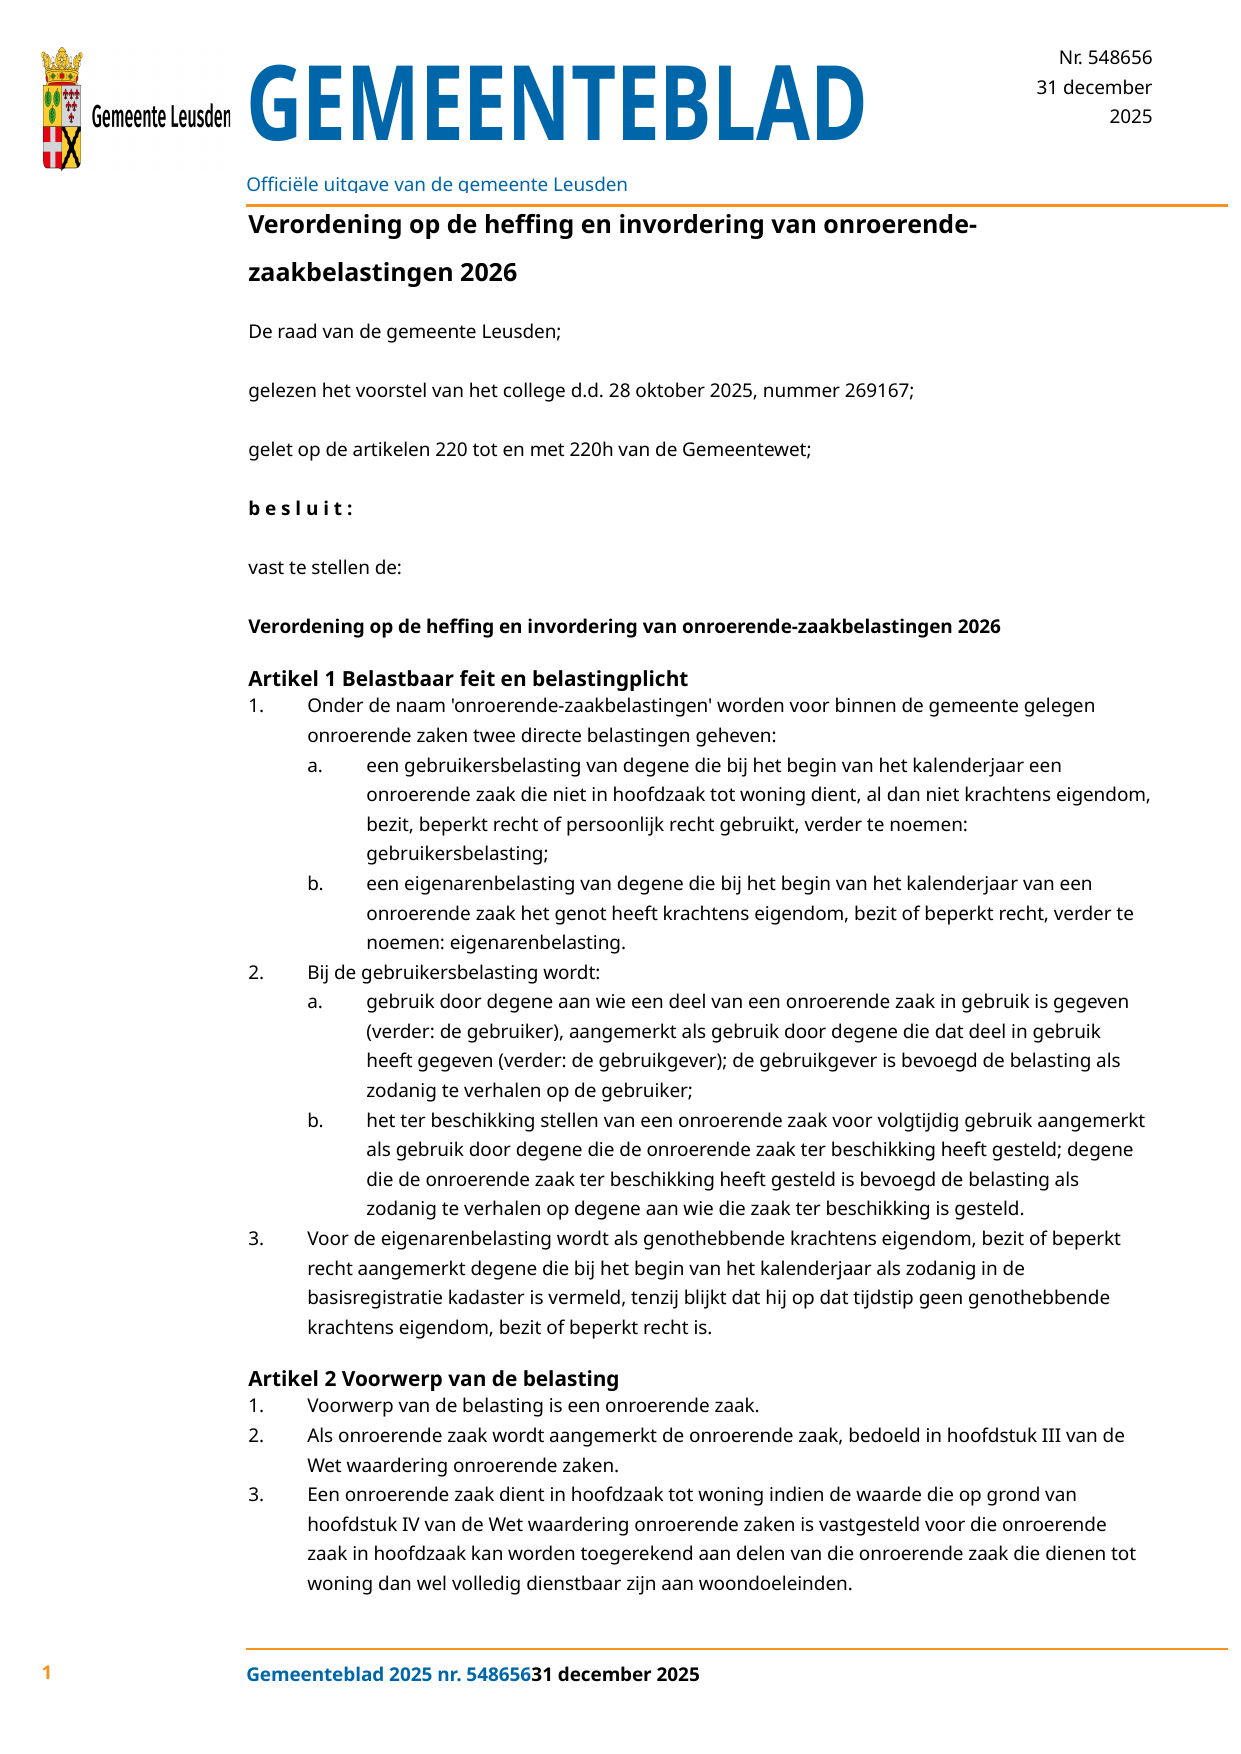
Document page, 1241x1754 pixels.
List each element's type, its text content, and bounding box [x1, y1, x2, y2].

list Bij de gebruikersbelasting wordt: [248, 959, 1152, 984]
list Als onroerende zaak wordt aangemerkt de onroerende zaak, bedoeld in hoofdstuk III van de Wet waardering onroerende zaken. [248, 1422, 1152, 1478]
list Onder de naam 'onroerende-zaakbelastingen' worden voor binnen de gemeente gelegen onroerende zaken twee directe belastingen geheven: [248, 693, 1152, 748]
text vast te stellen de: [248, 554, 1152, 580]
text gelezen het voorstel van het college d.d. 28 oktober 2025, nummer 269167; [248, 377, 1152, 403]
picture [41, 47, 231, 172]
list Voor de eigenarenbelasting wordt als genothebbende krachtens eigendom, bezit of beperkt recht aangemerkt degene die bij het begin van het kalenderjaar als zodanig in de basisregistratie kadaster is vermeld, tenzij blijkt dat hij op dat tijdstip geen genothebbende krachtens eigendom, bezit of beperkt recht is. [248, 1225, 1152, 1339]
text Artikel 1 Belastbaar feit en belastingplicht [248, 664, 1152, 693]
text gelet op de artikelen 220 tot en met 220h van de Gemeentewet; [248, 436, 1152, 462]
text b e s l u i t : [248, 495, 1152, 521]
list een eigenarenbelasting van degene die bij het begin van het kalenderjaar van een onroerende zaak het genot heeft krachtens eigendom, bezit of beperkt recht, verder te noemen: eigenarenbelasting. [307, 870, 1152, 955]
list Een onroerende zaak dient in hoofdzaak tot woning indien de waarde die op grond van hoofdstuk IV van de Wet waardering onroerende zaken is vastgesteld voor die onroerende zaak in hoofdzaak kan worden toegerekend aan delen van die onroerende zaak die dienen tot woning dan wel volledig dienstbaar zijn aan woondoeleinden. [248, 1481, 1152, 1596]
list Voorwerp van de belasting is een onroerende zaak. [248, 1393, 1152, 1418]
list een gebruikersbelasting van degene die bij het begin van het kalenderjaar een onroerende zaak die niet in hoofdzaak tot woning dient, al dan niet krachtens eigendom, bezit, beperkt recht of persoonlijk recht gebruikt, verder te noemen: gebruikersbelasting; [307, 752, 1152, 866]
text Verordening op de heffing en invordering van onroerende-zaakbelastingen 2026 [248, 207, 1152, 288]
text Artikel 2 Voorwerp van de belasting [248, 1364, 1152, 1393]
text Verordening op de heffing en invordering van onroerende-zaakbelastingen 2026 [248, 614, 1152, 639]
text De raad van de gemeente Leusden; [248, 318, 1152, 344]
list het ter beschikking stellen van een onroerende zaak voor volgtijdig gebruik aangemerkt als gebruik door degene die de onroerende zaak ter beschikking heeft gesteld; degene die de onroerende zaak ter beschikking heeft gesteld is bevoegd de belasting als zodanig te verhalen op degene aan wie die zaak ter beschikking is gesteld. [307, 1107, 1152, 1221]
list gebruik door degene aan wie een deel van een onroerende zaak in gebruik is gegeven (verder: de gebruiker), aangemerkt als gebruik door degene die dat deel in gebruik heeft gegeven (verder: de gebruikgever); de gebruikgever is bevoegd de belasting als zodanig te verhalen op de gebruiker; [307, 988, 1152, 1103]
